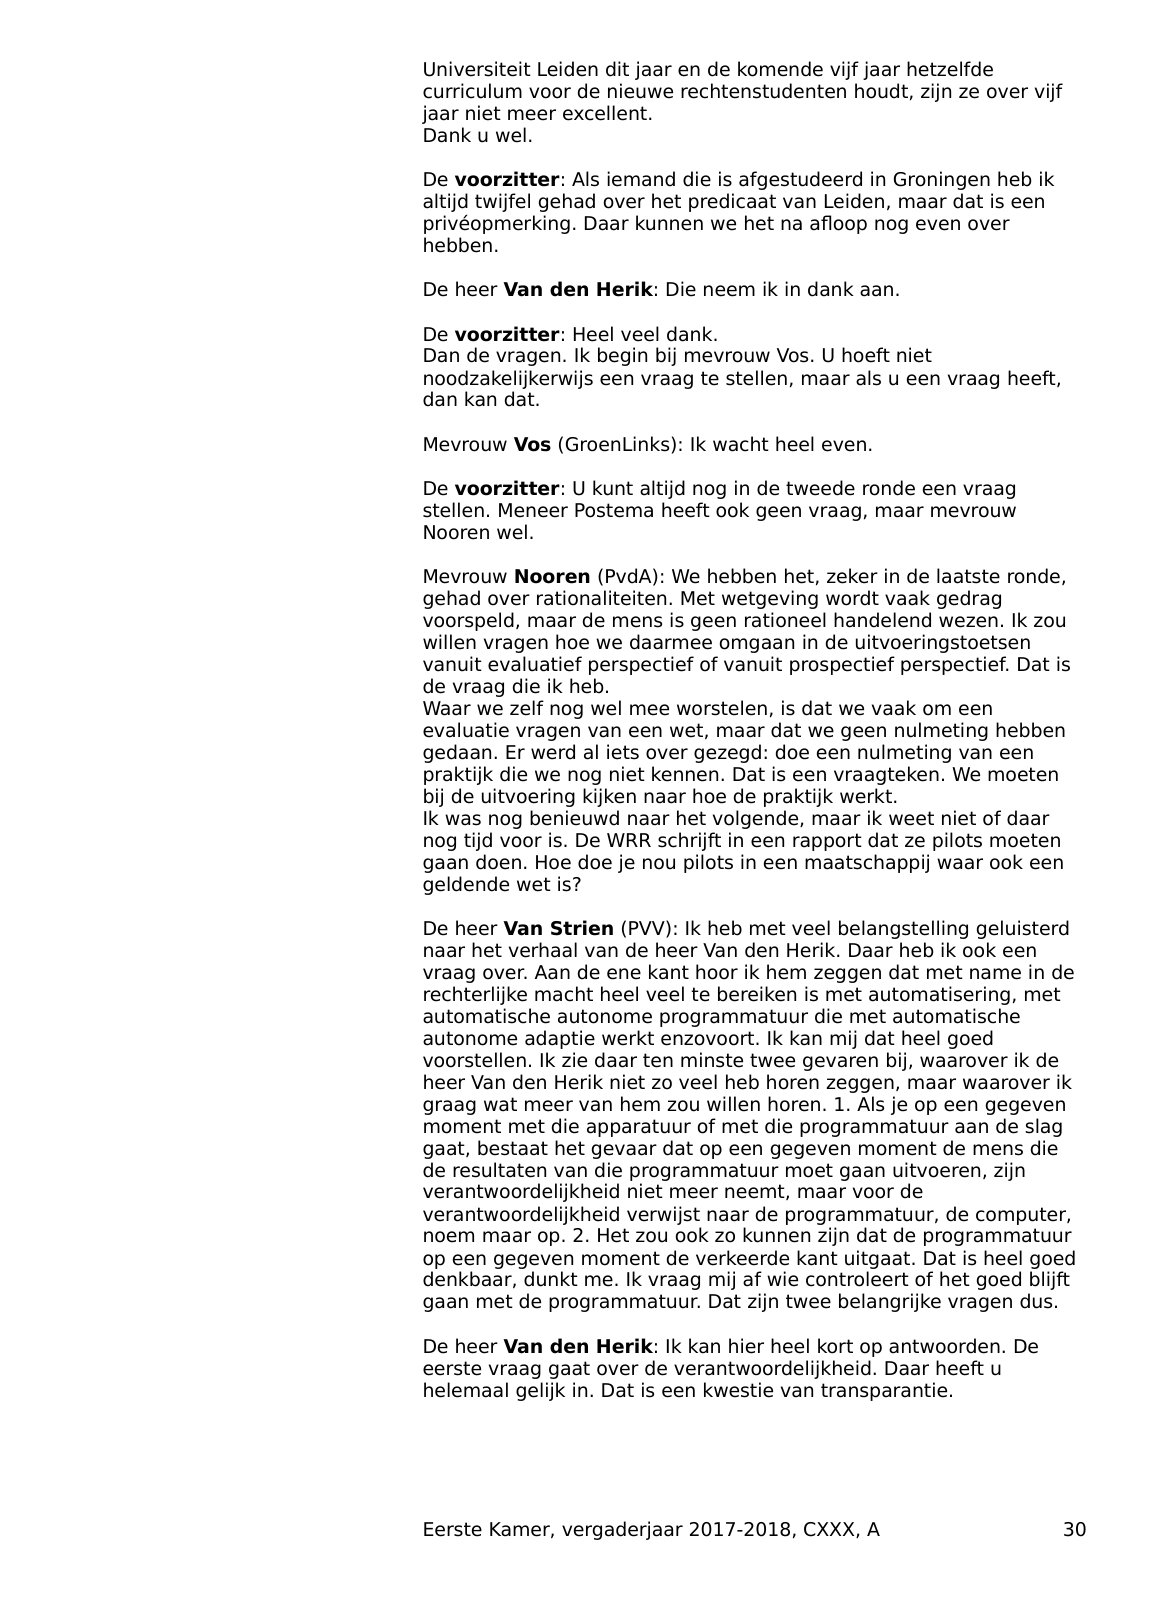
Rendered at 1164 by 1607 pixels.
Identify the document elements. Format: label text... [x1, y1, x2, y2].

text Mevrouw Vos (GroenLinks): Ik wacht heel even. [422, 433, 1087, 456]
text De voorzitter: Als iemand die is afgestudeerd in Groningen heb ik altijd twijfel gehad over het predicaat van Leiden, maar dat is een privéopmerking. Daar kunnen we het na afloop nog even over hebben. [422, 169, 1087, 257]
text Mevrouw Nooren (PvdA): We hebben het, zeker in de laatste ronde, gehad over rationaliteiten. Met wetgeving wordt vaak gedrag voorspeld, maar de mens is geen rationeel handelend wezen. Ik zou willen vragen hoe we daarmee omgaan in de uitvoeringstoetsen vanuit evaluatief perspectief of vanuit prospectief perspectief. Dat is de vraag die ik heb. [422, 566, 1087, 698]
text Waar we zelf nog wel mee worstelen, is dat we vaak om een evaluatie vragen van een wet, maar dat we geen nulmeting hebben gedaan. Er werd al iets over gezegd: doe een nulmeting van een praktijk die we nog niet kennen. Dat is een vraagteken. We moeten bij de uitvoering kijken naar hoe de praktijk werkt. [422, 698, 1087, 808]
text Dank u wel. [422, 125, 1087, 147]
text De voorzitter: Heel veel dank. [422, 323, 1087, 345]
text De heer Van den Herik: Die neem ik in dank aan. [422, 279, 1087, 301]
text De voorzitter: U kunt altijd nog in de tweede ronde een vraag stellen. Meneer Postema heeft ook geen vraag, maar mevrouw Nooren wel. [422, 478, 1087, 544]
text Dan de vragen. Ik begin bij mevrouw Vos. U hoeft niet noodzakelijkerwijs een vraag te stellen, maar als u een vraag heeft, dan kan dat. [422, 345, 1087, 411]
text De heer Van Strien (PVV): Ik heb met veel belangstelling geluisterd naar het verhaal van de heer Van den Herik. Daar heb ik ook een vraag over. Aan de ene kant hoor ik hem zeggen dat met name in de rechterlijke macht heel veel te bereiken is met automatisering, met automatische autonome programmatuur die met automatische autonome adaptie werkt enzovoort. Ik kan mij dat heel goed voorstellen. Ik zie daar ten minste twee gevaren bij, waarover ik de heer Van den Herik niet zo veel heb horen zeggen, maar waarover ik graag wat meer van hem zou willen horen. 1. Als je op een gegeven moment met die apparatuur of met die programmatuur aan de slag gaat, bestaat het gevaar dat op een gegeven moment de mens die de resultaten van die programmatuur moet gaan uitvoeren, zijn verantwoordelijkheid niet meer neemt, maar voor de verantwoordelijkheid verwijst naar de programmatuur, de computer, noem maar op. 2. Het zou ook zo kunnen zijn dat de programmatuur op een gegeven moment de verkeerde kant uitgaat. Dat is heel goed denkbaar, dunkt me. Ik vraag mij af wie controleert of het goed blijft gaan met de programmatuur. Dat zijn twee belangrijke vragen dus. [422, 918, 1087, 1313]
text Ik was nog benieuwd naar het volgende, maar ik weet niet of daar nog tijd voor is. De WRR schrijft in een rapport dat ze pilots moeten gaan doen. Hoe doe je nou pilots in een maatschappij waar ook een geldende wet is? [422, 808, 1087, 896]
text Universiteit Leiden dit jaar en de komende vijf jaar hetzelfde curriculum voor de nieuwe rechtenstudenten houdt, zijn ze over vijf jaar niet meer excellent. [422, 59, 1087, 125]
text De heer Van den Herik: Ik kan hier heel kort op antwoorden. De eerste vraag gaat over de verantwoordelijkheid. Daar heeft u helemaal gelijk in. Dat is een kwestie van transparantie. [422, 1336, 1087, 1401]
